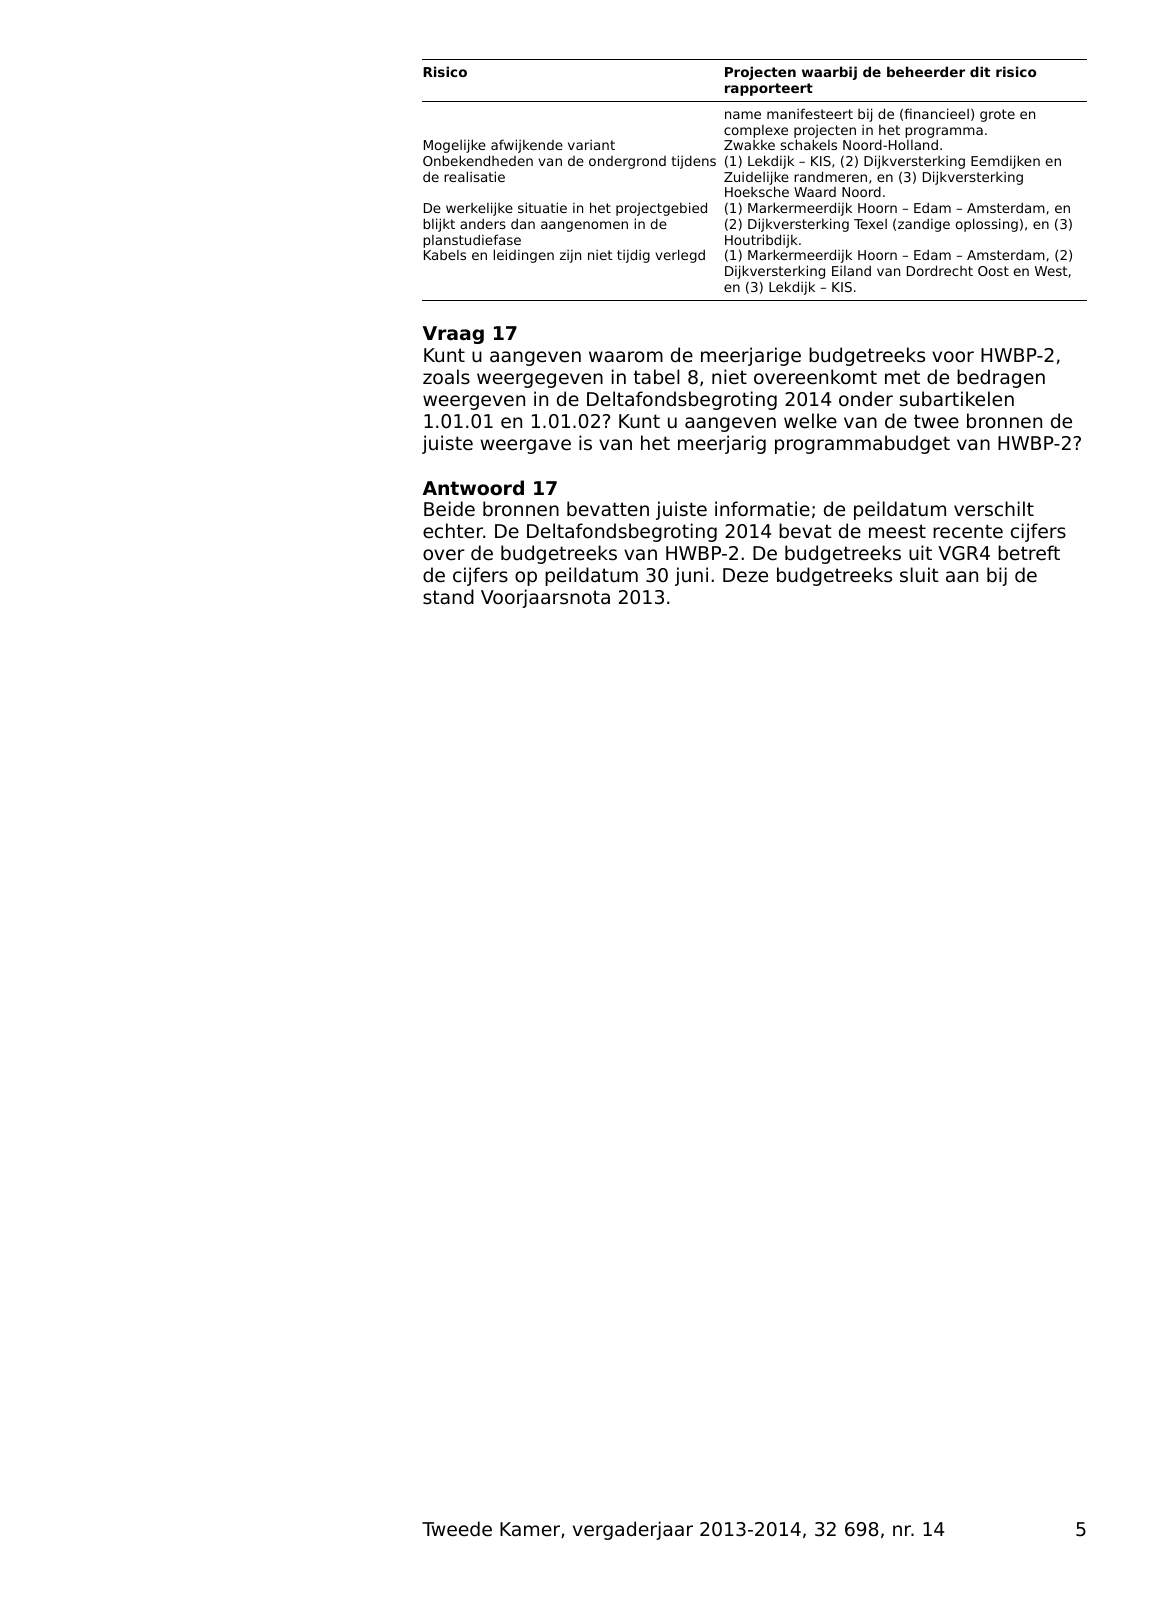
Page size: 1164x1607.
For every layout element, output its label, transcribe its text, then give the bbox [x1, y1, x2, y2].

text Antwoord 17 [422, 477, 1087, 499]
table_cell [422, 102, 717, 138]
table_header Projecten waarbij de beheerder dit risico rapporteert [718, 60, 1087, 101]
text Beide bronnen bevatten juiste informatie; de peildatum verschilt echter. De Deltafondsbegroting 2014 bevat de meest recente cijfers over de budgetreeks van HWBP-2. De budgetreeks uit VGR4 betreft de cijfers op peildatum 30 juni. Deze budgetreeks sluit aan bij de stand Voorjaarsnota 2013. [422, 499, 1087, 609]
table_header Risico [422, 60, 717, 101]
table_cell De werkelijke situatie in het projectgebied blijkt anders dan aangenomen in de planstudiefase [422, 201, 717, 248]
text Vraag 17 [422, 323, 1087, 345]
table_cell Mogelijke afwijkende variant [422, 138, 717, 154]
table_cell (1) Markermeerdijk Hoorn – Edam – Amsterdam, (2) Dijkversterking Eiland van Dordrecht Oost en West, en (3) Lekdijk – KIS. [718, 248, 1087, 300]
table_cell (1) Lekdijk – KIS, (2) Dijkversterking Eemdijken en Zuidelijke randmeren, en (3) Dijkversterking Hoeksche Waard Noord. [718, 154, 1087, 201]
table_cell (1) Markermeerdijk Hoorn – Edam – Amsterdam, en (2) Dijkversterking Texel (zandige oplossing), en (3) Houtribdijk. [718, 201, 1087, 248]
table_cell Kabels en leidingen zijn niet tijdig verlegd [422, 248, 717, 300]
table_cell Zwakke schakels Noord-Holland. [718, 138, 1087, 154]
table_cell name manifesteert bij de (financieel) grote en complexe projecten in het programma. [718, 102, 1087, 138]
table_cell Onbekendheden van de ondergrond tijdens de realisatie [422, 154, 717, 201]
text Kunt u aangeven waarom de meerjarige budgetreeks voor HWBP-2, zoals weergegeven in tabel 8, niet overeenkomt met de bedragen weergeven in de Deltafondsbegroting 2014 onder subartikelen 1.01.01 en 1.01.02? Kunt u aangeven welke van de twee bronnen de juiste weergave is van het meerjarig programmabudget van HWBP-2? [422, 345, 1087, 455]
